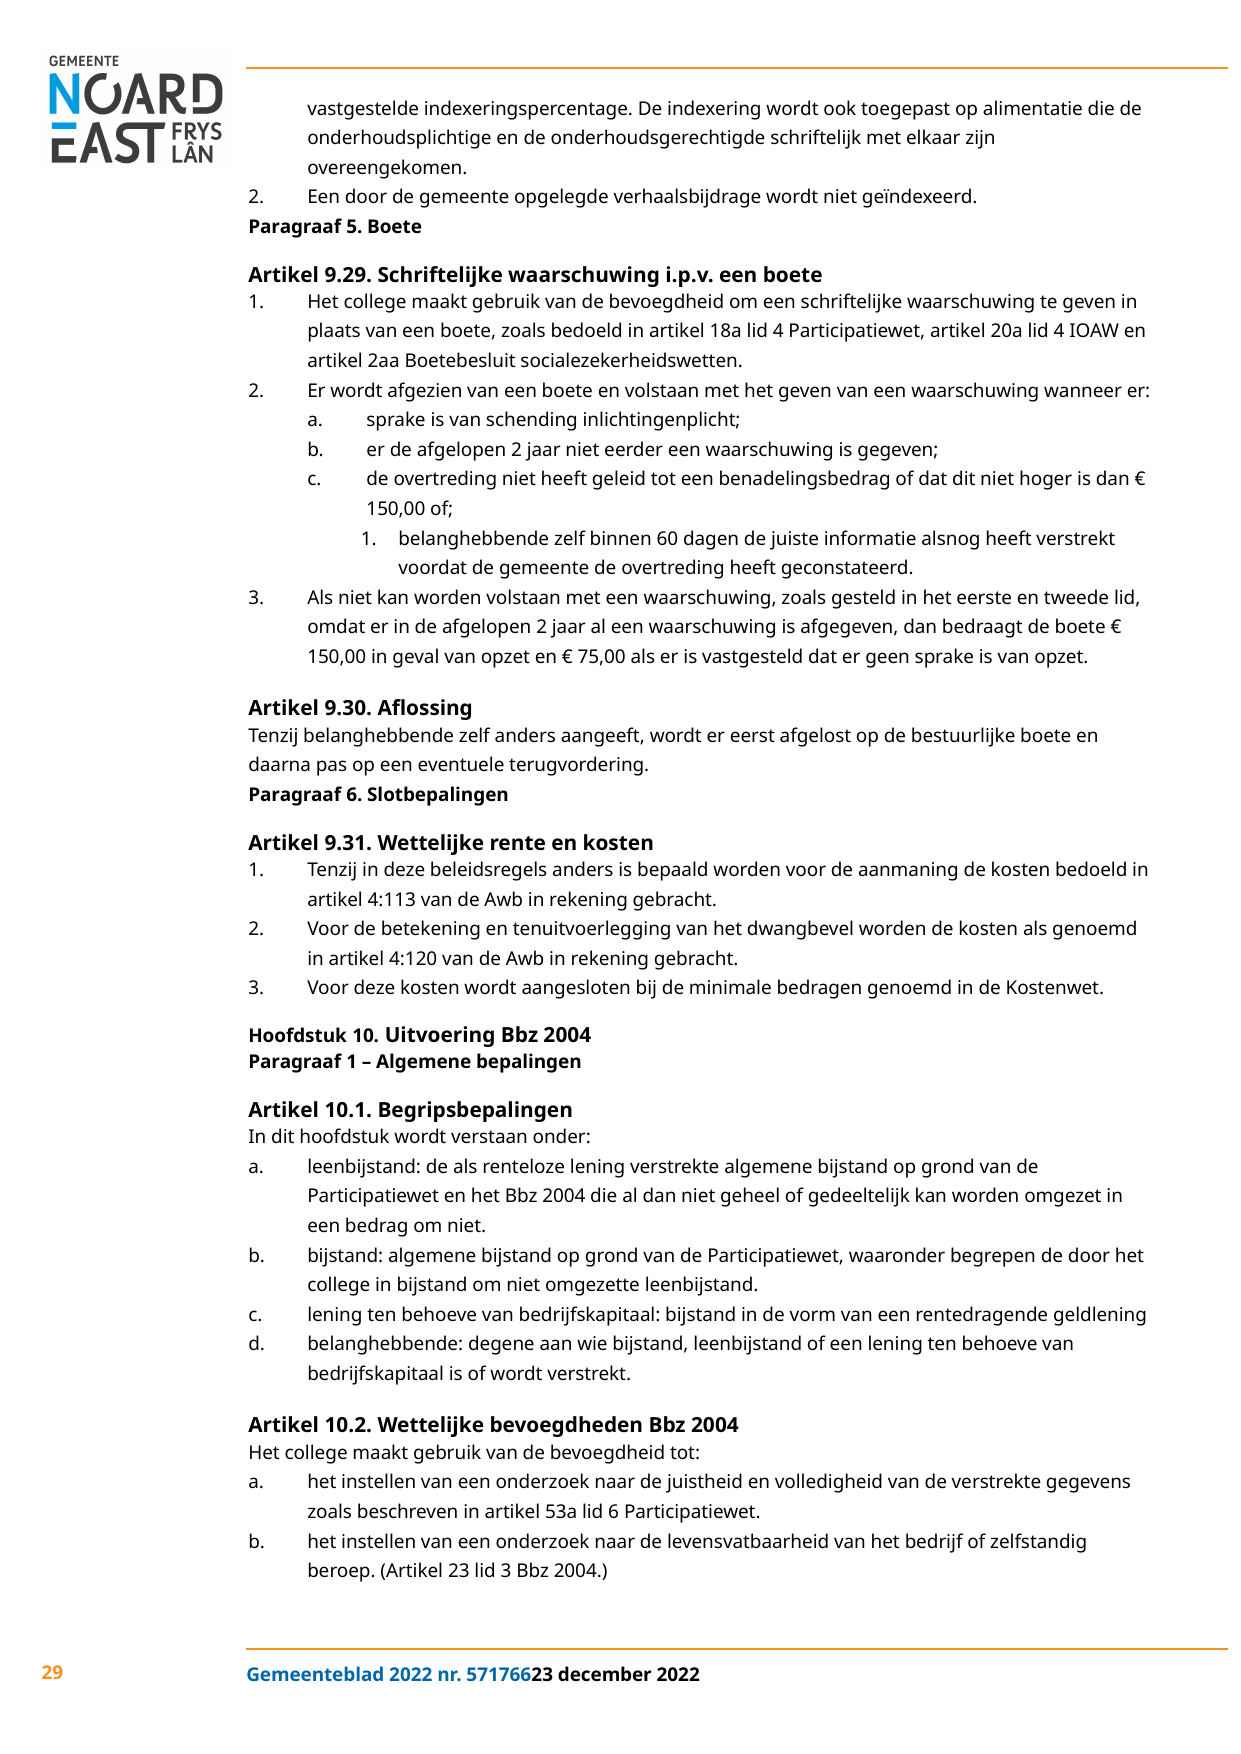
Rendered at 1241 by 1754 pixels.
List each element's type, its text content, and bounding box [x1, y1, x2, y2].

text Artikel 10.2. Wettelijke bevoegdheden Bbz 2004 [248, 1411, 1152, 1439]
list de overtreding niet heeft geleid tot een benadelingsbedrag of dat dit niet hoger is dan € 150,00 of; [307, 466, 1152, 521]
list Het college maakt gebruik van de bevoegdheid om een schriftelijke waarschuwing te geven in plaats van een boete, zoals bedoeld in artikel 18a lid 4 Participatiewet, artikel 20a lid 4 IOAW en artikel 2aa Boetebesluit socialezekerheidswetten. [248, 288, 1152, 373]
list er de afgelopen 2 jaar niet eerder een waarschuwing is gegeven; [307, 436, 1152, 462]
text Tenzij belanghebbende zelf anders aangeeft, wordt er eerst afgelost op de bestuurlijke boete en daarna pas op een eventuele terugvordering. [248, 722, 1152, 777]
text Artikel 9.30. Aflossing [248, 693, 1152, 722]
list vastgestelde indexeringspercentage. De indexering wordt ook toegepast op alimentatie die de onderhoudsplichtige en de onderhoudsgerechtigde schriftelijk met elkaar zijn overeengekomen. [248, 95, 1152, 180]
list belanghebbende: degene aan wie bijstand, leenbijstand of een lening ten behoeve van bedrijfskapitaal is of wordt verstrekt. [248, 1331, 1152, 1386]
list Een door de gemeente opgelegde verhaalsbijdrage wordt niet geïndexeerd. [248, 183, 1152, 209]
text In dit hoofdstuk wordt verstaan onder: [248, 1123, 1152, 1149]
list Voor de betekening en tenuitvoerlegging van het dwangbevel worden de kosten als genoemd in artikel 4:120 van de Awb in rekening gebracht. [248, 915, 1152, 971]
text Artikel 9.29. Schriftelijke waarschuwing i.p.v. een boete [248, 260, 1152, 288]
list Als niet kan worden volstaan met een waarschuwing, zoals gesteld in het eerste en tweede lid, omdat er in de afgelopen 2 jaar al een waarschuwing is afgegeven, dan bedraagt de boete € 150,00 in geval van opzet en € 75,00 als er is vastgesteld dat er geen sprake is van opzet. [248, 584, 1152, 669]
list lening ten behoeve van bedrijfskapitaal: bijstand in de vorm van een rentedragende geldlening [248, 1301, 1152, 1327]
list het instellen van een onderzoek naar de juistheid en volledigheid van de verstrekte gegevens zoals beschreven in artikel 53a lid 6 Participatiewet. [248, 1469, 1152, 1524]
text Artikel 9.31. Wettelijke rente en kosten [248, 828, 1152, 856]
list het instellen van een onderzoek naar de levensvatbaarheid van het bedrijf of zelfstandig beroep. (Artikel 23 lid 3 Bbz 2004.) [248, 1528, 1152, 1583]
text Het college maakt gebruik van de bevoegdheid tot: [248, 1439, 1152, 1465]
text Paragraaf 1 – Algemene bepalingen [248, 1048, 1152, 1074]
list leenbijstand: de als renteloze lening verstrekte algemene bijstand op grond van de Participatiewet en het Bbz 2004 die al dan niet geheel of gedeeltelijk kan worden omgezet in een bedrag om niet. [248, 1153, 1152, 1238]
list belanghebbende zelf binnen 60 dagen de juiste informatie alsnog heeft verstrekt voordat de gemeente de overtreding heeft geconstateerd. [361, 525, 1152, 580]
list Tenzij in deze beleidsregels anders is bepaald worden voor de aanmaning de kosten bedoeld in artikel 4:113 van de Awb in rekening gebracht. [248, 856, 1152, 911]
text Artikel 10.1. Begripsbepalingen [248, 1095, 1152, 1123]
picture [41, 47, 231, 172]
list bijstand: algemene bijstand op grond van de Participatiewet, waaronder begrepen de door het college in bijstand om niet omgezette leenbijstand. [248, 1242, 1152, 1297]
list Voor deze kosten wordt aangesloten bij de minimale bedragen genoemd in de Kostenwet. [248, 974, 1152, 1000]
text Paragraaf 6. Slotbepalingen [248, 781, 1152, 807]
list Er wordt afgezien van een boete en volstaan met het geven van een waarschuwing wanneer er: [248, 377, 1152, 403]
list sprake is van schending inlichtingenplicht; [307, 406, 1152, 432]
text Hoofdstuk 10. Uitvoering Bbz 2004 [248, 1020, 1152, 1048]
text Paragraaf 5. Boete [248, 213, 1152, 239]
